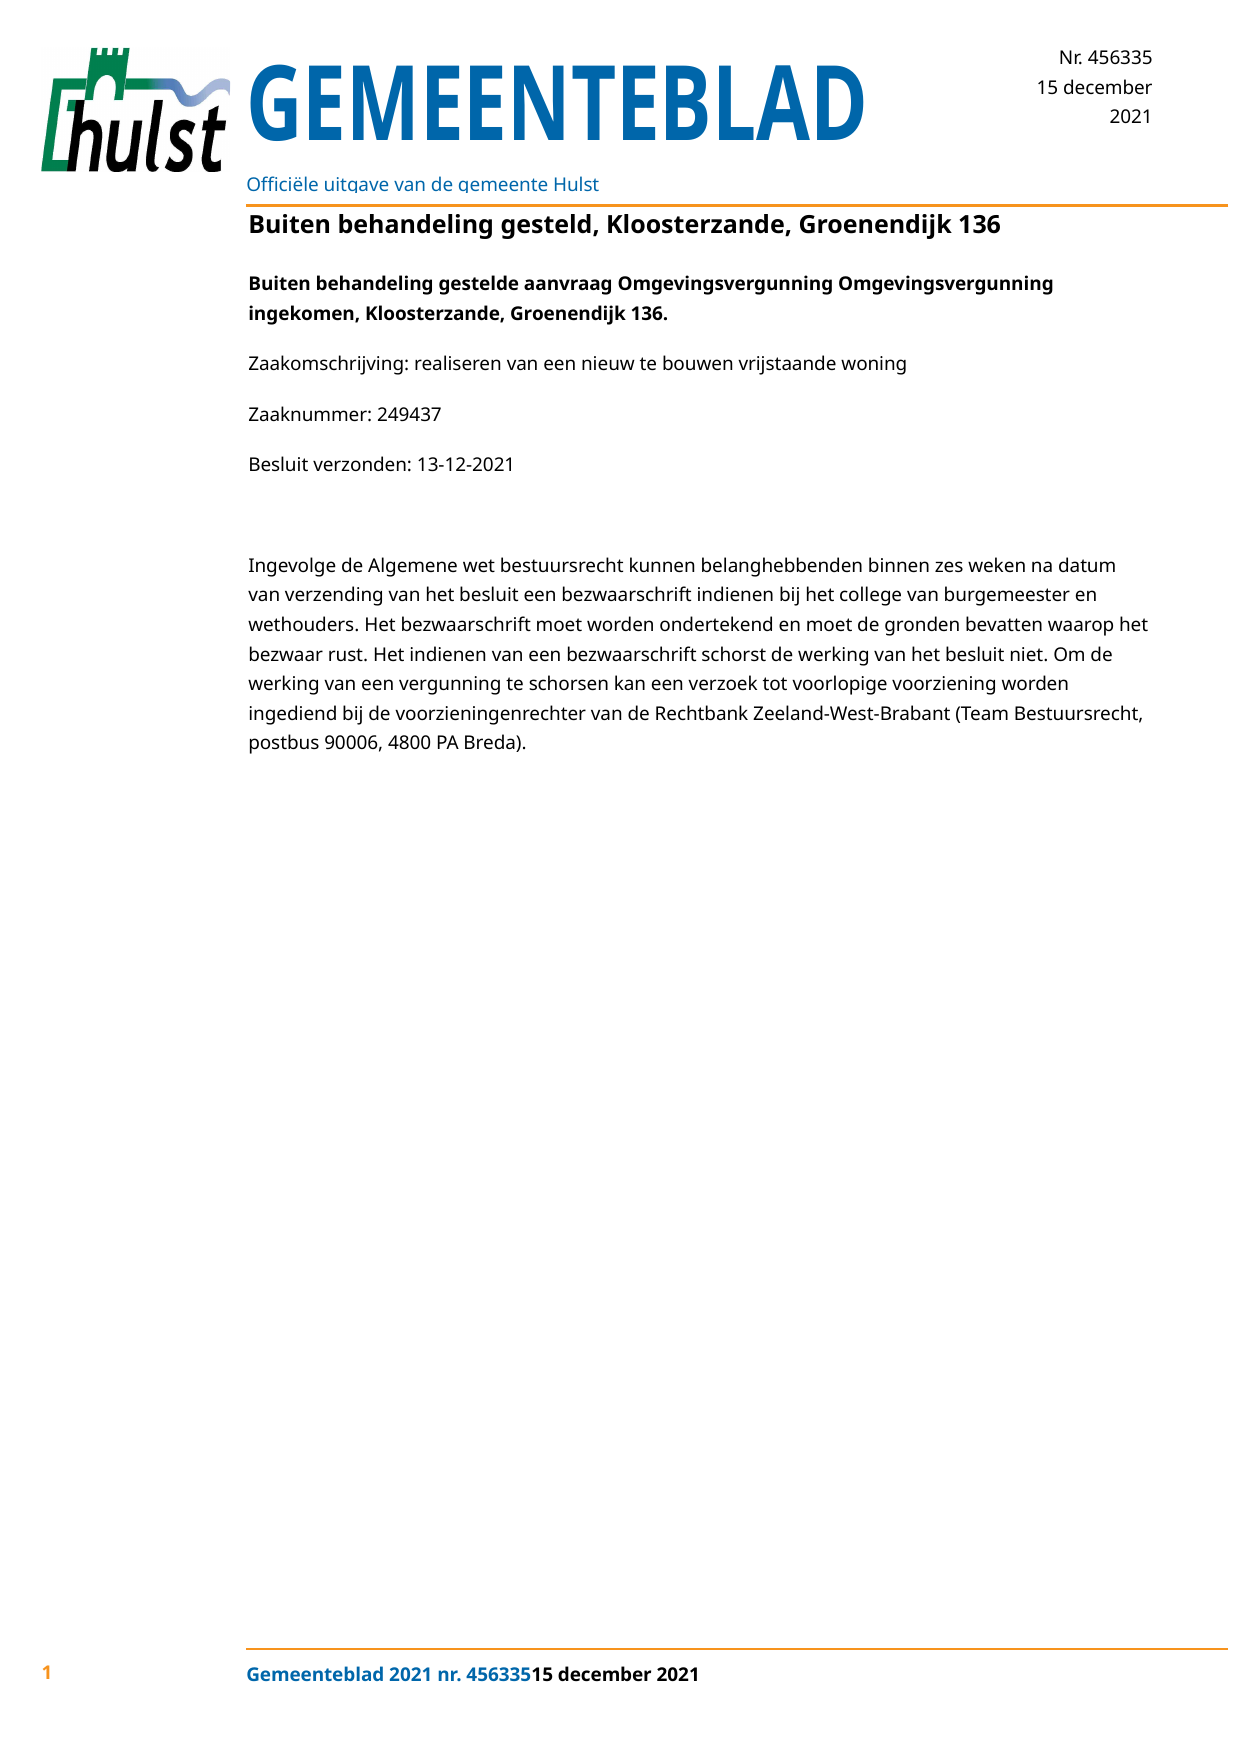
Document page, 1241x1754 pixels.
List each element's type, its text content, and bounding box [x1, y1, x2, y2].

text Buiten behandeling gesteld, Kloosterzande, Groenendijk 136 [248, 207, 1152, 241]
picture [41, 47, 231, 172]
text Zaakomschrijving: realiseren van een nieuw te bouwen vrijstaande woning [248, 350, 1152, 376]
text Buiten behandeling gestelde aanvraag Omgevingsvergunning Omgevingsvergunning ingekomen, Kloosterzande, Groenendijk 136. [248, 270, 1152, 326]
text Besluit verzonden: 13-12-2021 [248, 451, 1152, 477]
text Ingevolge de Algemene wet bestuursrecht kunnen belanghebbenden binnen zes weken na datum van verzending van het besluit een bezwaarschrift indienen bij het college van burgemeester en wethouders. Het bezwaarschrift moet worden ondertekend en moet de gronden bevatten waarop het bezwaar rust. Het indienen van een bezwaarschrift schorst de werking van het besluit niet. Om de werking van een vergunning te schorsen kan een verzoek tot voorlopige voorziening worden ingediend bij de voorzieningenrechter van de Rechtbank Zeeland-West-Brabant (Team Bestuursrecht, postbus 90006, 4800 PA Breda). [248, 552, 1152, 755]
text Zaaknummer: 249437 [248, 401, 1152, 426]
